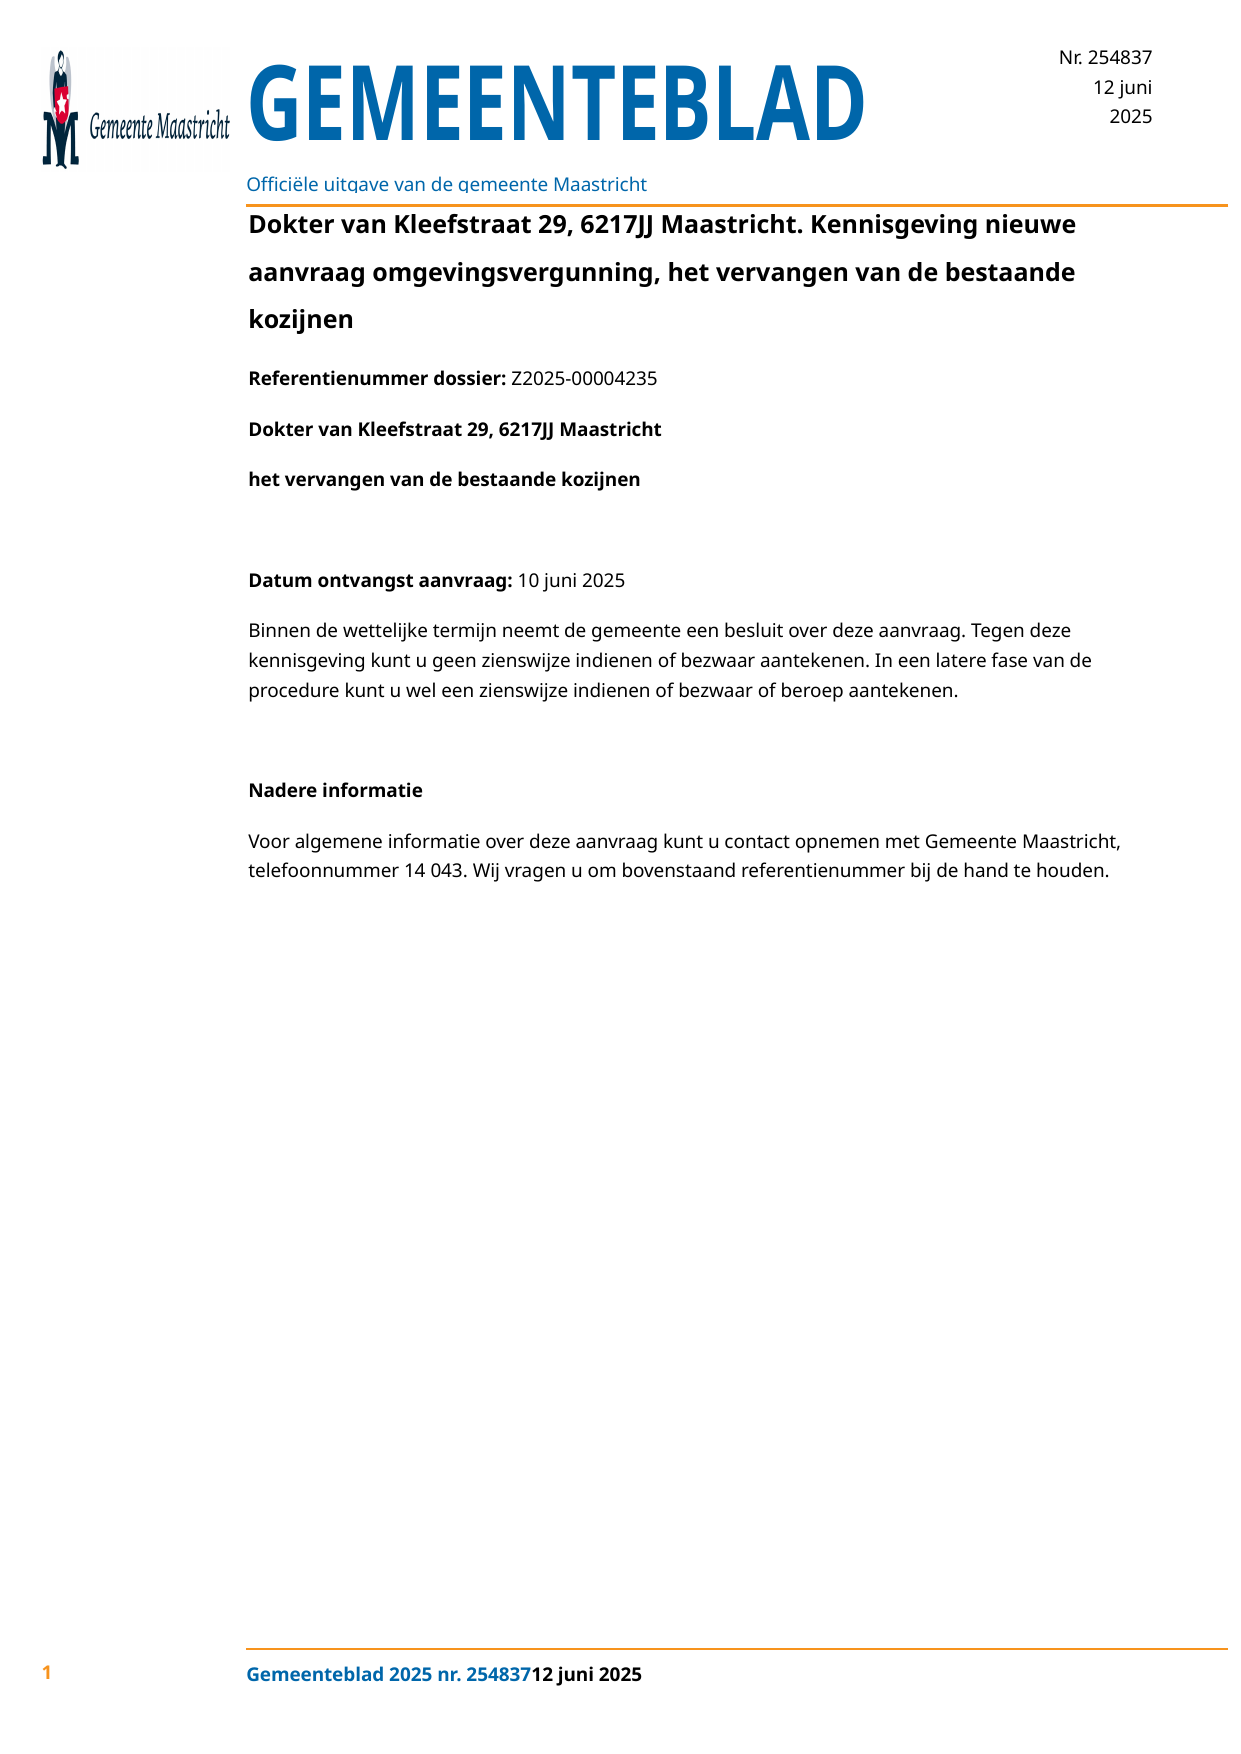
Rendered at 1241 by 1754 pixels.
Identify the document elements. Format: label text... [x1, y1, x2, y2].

text Referentienummer dossier: Z2025-00004235 [248, 366, 1152, 391]
text Datum ontvangst aanvraag: 10 juni 2025 [248, 567, 1152, 593]
text Voor algemene informatie over deze aanvraag kunt u contact opnemen met Gemeente Maastricht, telefoonnummer 14 043. Wij vragen u om bovenstaand referentienummer bij de hand te houden. [248, 828, 1152, 883]
text het vervangen van de bestaande kozijnen [248, 466, 1152, 492]
text Binnen de wettelijke termijn neemt de gemeente een besluit over deze aanvraag. Tegen deze kennisgeving kunt u geen zienswijze indienen of bezwaar aantekenen. In een latere fase van de procedure kunt u wel een zienswijze indienen of bezwaar of beroep aantekenen. [248, 618, 1152, 702]
text Dokter van Kleefstraat 29, 6217JJ Maastricht [248, 416, 1152, 442]
picture [41, 47, 231, 172]
text Nadere informatie [248, 778, 1152, 803]
text Dokter van Kleefstraat 29, 6217JJ Maastricht. Kennisgeving nieuwe aanvraag omgevingsvergunning, het vervangen van de bestaande kozijnen [248, 207, 1152, 336]
